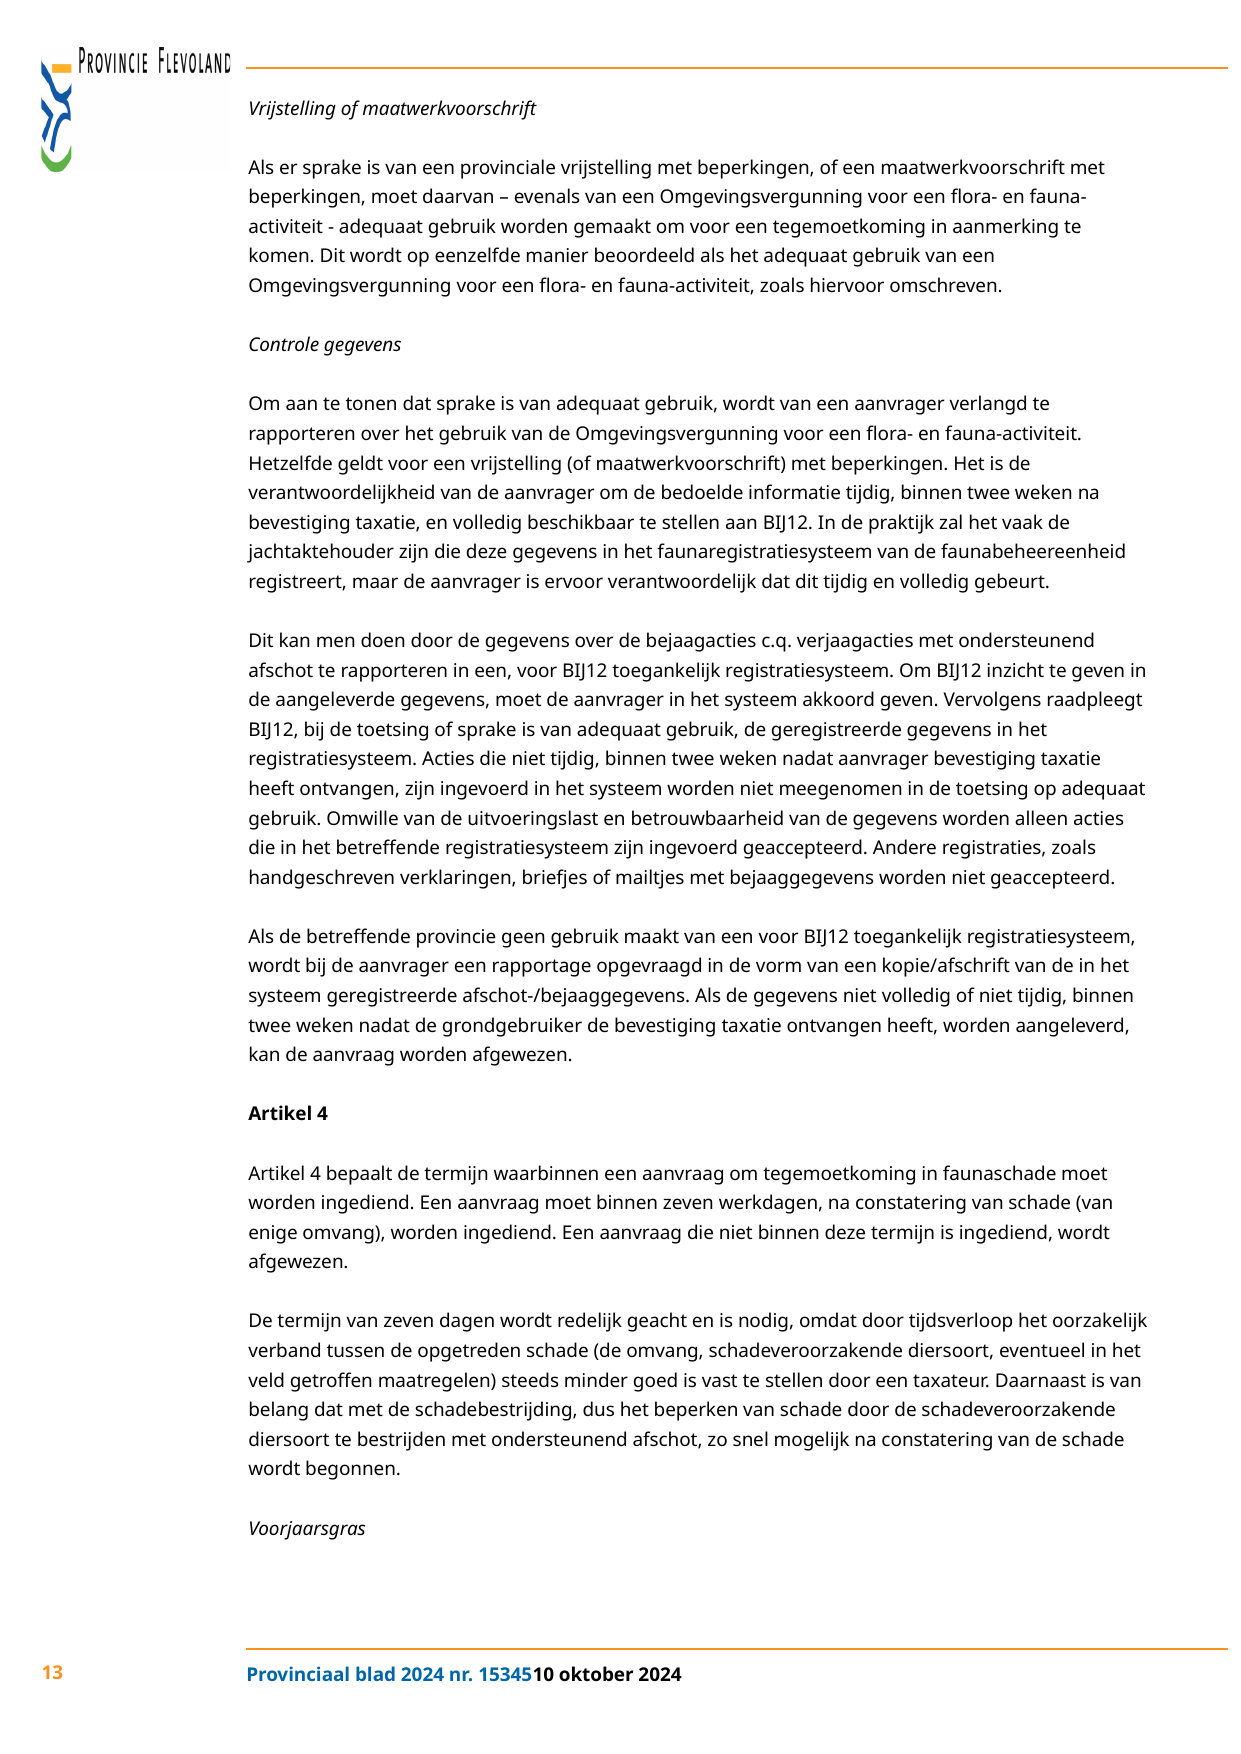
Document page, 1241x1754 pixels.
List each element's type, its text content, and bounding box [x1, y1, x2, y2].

text Dit kan men doen door de gegevens over de bejaagacties c.q. verjaagacties met ondersteunend afschot te rapporteren in een, voor BIJ12 toegankelijk registratiesysteem. Om BIJ12 inzicht te geven in de aangeleverde gegevens, moet de aanvrager in het systeem akkoord geven. Vervolgens raadpleegt BIJ12, bij de toetsing of sprake is van adequaat gebruik, de geregistreerde gegevens in het registratiesysteem. Acties die niet tijdig, binnen twee weken nadat aanvrager bevestiging taxatie heeft ontvangen, zijn ingevoerd in het systeem worden niet meegenomen in de toetsing op adequaat gebruik. Omwille van de uitvoeringslast en betrouwbaarheid van de gegevens worden alleen acties die in het betreffende registratiesysteem zijn ingevoerd geaccepteerd. Andere registraties, zoals handgeschreven verklaringen, briefjes of mailtjes met bejaaggegevens worden niet geaccepteerd. [248, 627, 1152, 890]
text Controle gegevens [248, 331, 1152, 357]
text Voorjaarsgras [248, 1515, 1152, 1541]
text Artikel 4 bepaalt de termijn waarbinnen een aanvraag om tegemoetkoming in faunaschade moet worden ingediend. Een aanvraag moet binnen zeven werkdagen, na constatering van schade (van enige omvang), worden ingediend. Een aanvraag die niet binnen deze termijn is ingediend, wordt afgewezen. [248, 1160, 1152, 1274]
text Als de betreffende provincie geen gebruik maakt van een voor BIJ12 toegankelijk registratiesysteem, wordt bij de aanvrager een rapportage opgevraagd in de vorm van een kopie/afschrift van de in het systeem geregistreerde afschot-/bejaaggegevens. Als de gegevens niet volledig of niet tijdig, binnen twee weken nadat de grondgebruiker de bevestiging taxatie ontvangen heeft, worden aangeleverd, kan de aanvraag worden afgewezen. [248, 923, 1152, 1067]
text Artikel 4 [248, 1101, 1152, 1126]
text Vrijstelling of maatwerkvoorschrift [248, 95, 1152, 121]
text Om aan te tonen dat sprake is van adequaat gebruik, wordt van een aanvrager verlangd te rapporteren over het gebruik van de Omgevingsvergunning voor een flora- en fauna-activiteit. Hetzelfde geldt voor een vrijstelling (of maatwerkvoorschrift) met beperkingen. Het is de verantwoordelijkheid van de aanvrager om de bedoelde informatie tijdig, binnen twee weken na bevestiging taxatie, en volledig beschikbaar te stellen aan BIJ12. In de praktijk zal het vaak de jachtaktehouder zijn die deze gegevens in het faunaregistratiesysteem van de faunabeheereenheid registreert, maar de aanvrager is ervoor verantwoordelijk dat dit tijdig en volledig gebeurt. [248, 391, 1152, 594]
text Als er sprake is van een provinciale vrijstelling met beperkingen, of een maatwerkvoorschrift met beperkingen, moet daarvan – evenals van een Omgevingsvergunning voor een flora- en fauna-activiteit - adequaat gebruik worden gemaakt om voor een tegemoetkoming in aanmerking te komen. Dit wordt op eenzelfde manier beoordeeld als het adequaat gebruik van een Omgevingsvergunning voor een flora- en fauna-activiteit, zoals hiervoor omschreven. [248, 154, 1152, 298]
picture [41, 47, 231, 172]
text De termijn van zeven dagen wordt redelijk geacht en is nodig, omdat door tijdsverloop het oorzakelijk verband tussen de opgetreden schade (de omvang, schadeveroorzakende diersoort, eventueel in het veld getroffen maatregelen) steeds minder goed is vast te stellen door een taxateur. Daarnaast is van belang dat met de schadebestrijding, dus het beperken van schade door de schadeveroorzakende diersoort te bestrijden met ondersteunend afschot, zo snel mogelijk na constatering van de schade wordt begonnen. [248, 1308, 1152, 1481]
